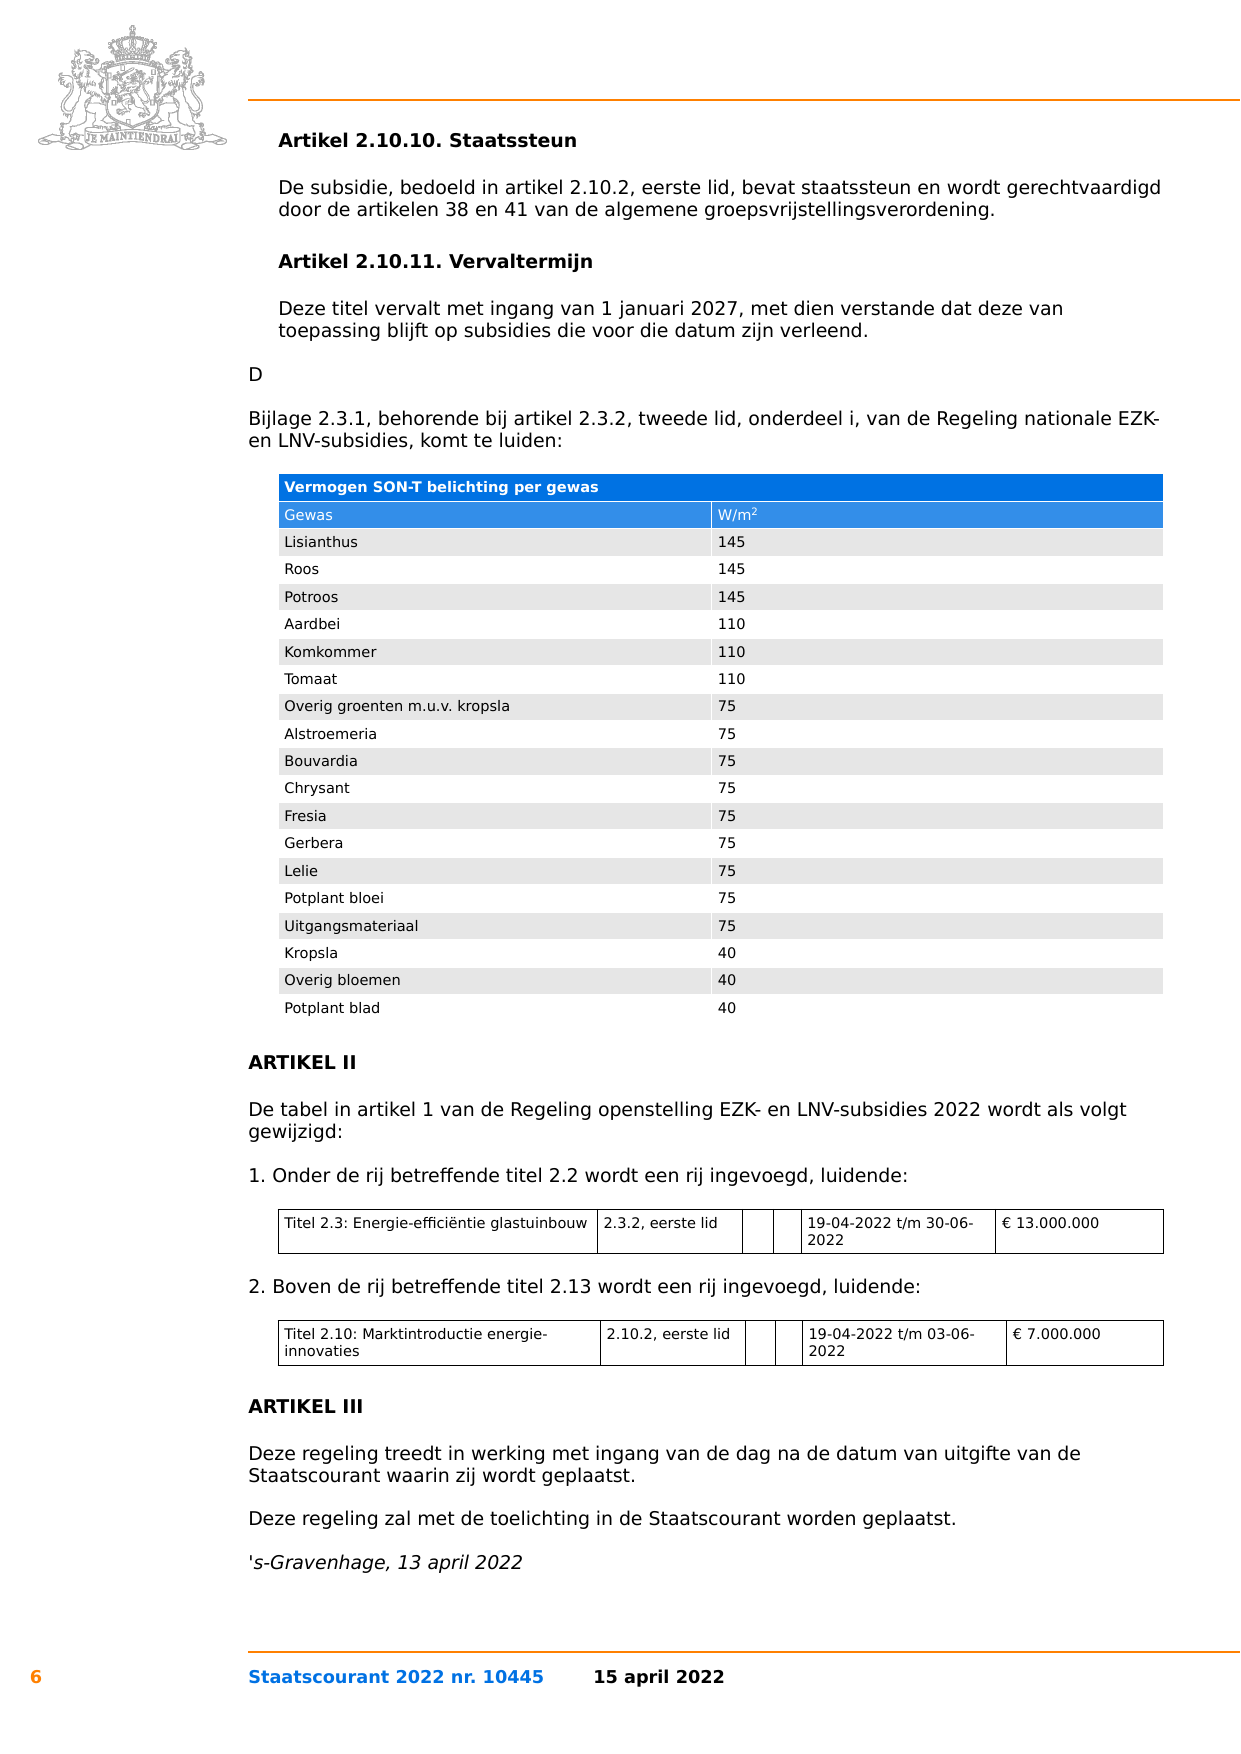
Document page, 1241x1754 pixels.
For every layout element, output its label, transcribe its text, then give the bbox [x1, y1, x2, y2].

table_cell Gerbera [279, 831, 711, 857]
table_cell Potplant bloei [279, 885, 711, 912]
table_cell Potplant blad [279, 995, 711, 1021]
table_cell 75 [712, 803, 1163, 829]
table_header [776, 1321, 802, 1364]
subtitle Artikel 2.10.11. Vervaltermijn [278, 251, 1163, 273]
table_cell 40 [712, 968, 1163, 994]
text 's-Gravenhage, 13 april 2022 [248, 1552, 1163, 1574]
text 1. Onder de rij betreffende titel 2.2 wordt een rij ingevoegd, luidende: [248, 1165, 1163, 1187]
table_cell 110 [712, 666, 1163, 692]
table_cell 110 [712, 611, 1163, 638]
table_header Vermogen SON-T belichting per gewas [279, 474, 1163, 501]
text Deze regeling treedt in werking met ingang van de dag na de datum van uitgifte van de Staatscourant waarin zij wordt geplaatst. [248, 1442, 1163, 1486]
table_cell 40 [712, 940, 1163, 966]
table_header 2.3.2, eerste lid [598, 1210, 742, 1253]
table_cell 145 [712, 529, 1163, 556]
table_cell 145 [712, 557, 1163, 583]
table_cell 75 [712, 721, 1163, 747]
table_cell 75 [712, 858, 1163, 884]
table_cell Tomaat [279, 666, 711, 692]
table_cell 75 [712, 913, 1163, 939]
table_cell Potroos [279, 584, 711, 610]
text D [248, 364, 1163, 386]
table_header € 13.000.000 [996, 1210, 1163, 1253]
table_header [746, 1321, 775, 1364]
table_cell Kropsla [279, 940, 711, 966]
table_header Titel 2.10: Marktintroductie energie-innovaties [279, 1321, 600, 1364]
text Deze regeling zal met de toelichting in de Staatscourant worden geplaatst. [248, 1508, 1163, 1530]
table_cell Lisianthus [279, 529, 711, 556]
table_cell 110 [712, 639, 1163, 665]
table_cell 75 [712, 748, 1163, 775]
table_cell Komkommer [279, 639, 711, 665]
table_cell Bouvardia [279, 748, 711, 775]
table_cell Uitgangsmateriaal [279, 913, 711, 939]
table_cell Overig bloemen [279, 968, 711, 994]
table_header € 7.000.000 [1007, 1321, 1163, 1364]
table_cell Gewas [279, 502, 711, 528]
table_cell 75 [712, 694, 1163, 720]
table_cell 145 [712, 584, 1163, 610]
table_header 19-04-2022 t/m 30-06-2022 [802, 1210, 995, 1253]
table_header 2.10.2, eerste lid [601, 1321, 745, 1364]
table_cell W/m2 [712, 502, 1163, 528]
table_cell Alstroemeria [279, 721, 711, 747]
table_header 19-04-2022 t/m 03-06-2022 [803, 1321, 1006, 1364]
table_header [774, 1210, 801, 1253]
table_cell Roos [279, 557, 711, 583]
table_header Titel 2.3: Energie-efficiëntie glastuinbouw [279, 1210, 597, 1253]
text De tabel in artikel 1 van de Regeling openstelling EZK- en LNV-subsidies 2022 wordt als volgt gewijzigd: [248, 1099, 1163, 1143]
picture [38, 25, 227, 150]
subtitle Artikel 2.10.10. Staatssteun [278, 130, 1163, 152]
text Bijlage 2.3.1, behorende bij artikel 2.3.2, tweede lid, onderdeel i, van de Regeling nationale EZK- en LNV-subsidies, komt te luiden: [248, 407, 1163, 451]
table_cell 40 [712, 995, 1163, 1021]
subtitle ARTIKEL II [248, 1052, 1163, 1074]
table_cell 75 [712, 776, 1163, 802]
table_cell 75 [712, 885, 1163, 912]
table_cell Chrysant [279, 776, 711, 802]
text Deze titel vervalt met ingang van 1 januari 2027, met dien verstande dat deze van toepassing blijft op subsidies die voor die datum zijn verleend. [278, 298, 1163, 342]
table_cell 75 [712, 831, 1163, 857]
text 2. Boven de rij betreffende titel 2.13 wordt een rij ingevoegd, luidende: [248, 1276, 1163, 1298]
table_cell Fresia [279, 803, 711, 829]
table_cell Aardbei [279, 611, 711, 638]
subtitle ARTIKEL III [248, 1396, 1163, 1417]
table_header [743, 1210, 773, 1253]
table_cell Overig groenten m.u.v. kropsla [279, 694, 711, 720]
text De subsidie, bedoeld in artikel 2.10.2, eerste lid, bevat staatssteun en wordt gerechtvaardigd door de artikelen 38 en 41 van de algemene groepsvrijstellingsverordening. [278, 177, 1163, 221]
table_cell Lelie [279, 858, 711, 884]
